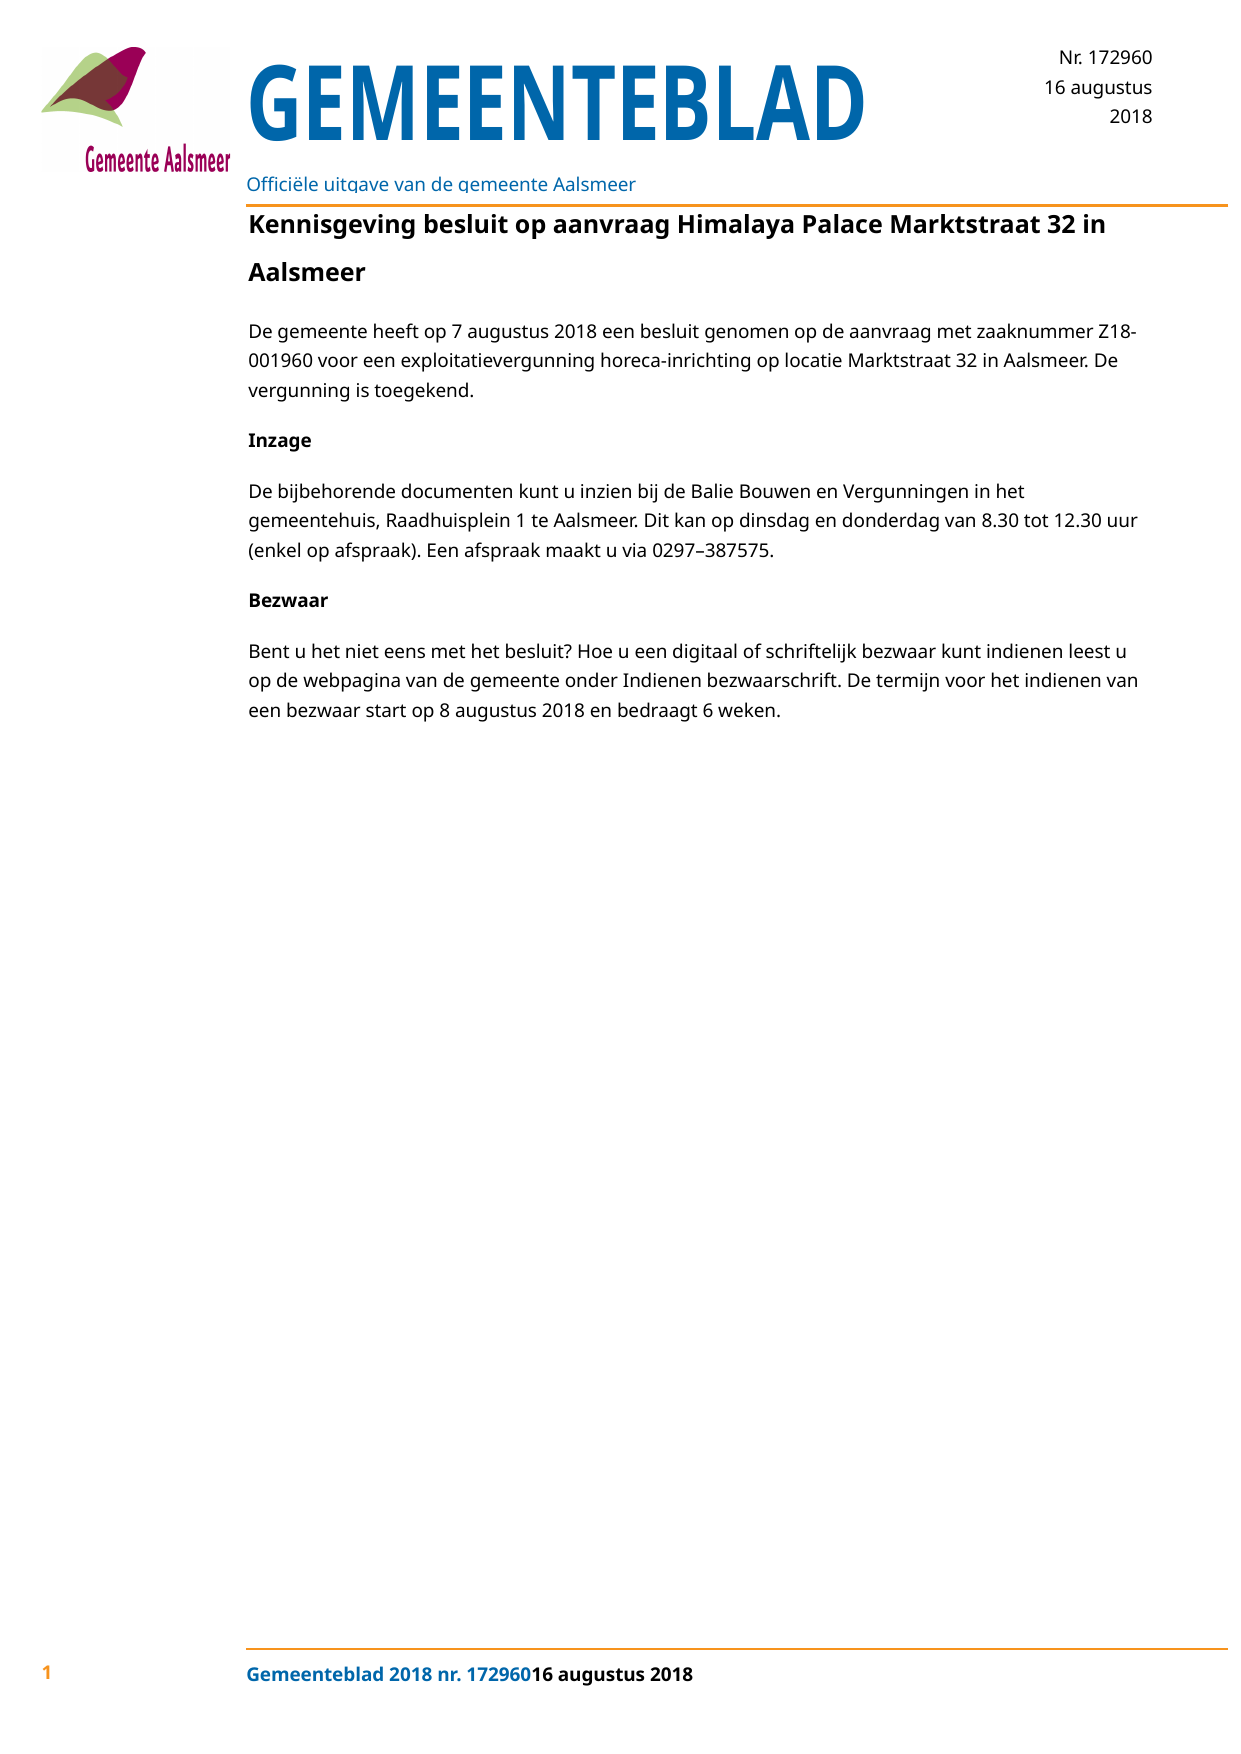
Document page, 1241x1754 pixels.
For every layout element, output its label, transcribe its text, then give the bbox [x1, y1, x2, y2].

text Bent u het niet eens met het besluit? Hoe u een digitaal of schriftelijk bezwaar kunt indienen leest u op de webpagina van de gemeente onder Indienen bezwaarschrift. De termijn voor het indienen van een bezwaar start op 8 augustus 2018 en bedraagt 6 weken. [248, 638, 1152, 723]
text Inzage [248, 427, 1152, 453]
picture [41, 47, 231, 172]
text Bezwaar [248, 587, 1152, 613]
text De gemeente heeft op 7 augustus 2018 een besluit genomen op de aanvraag met zaaknummer Z18-001960 voor een exploitatievergunning horeca-inrichting op locatie Marktstraat 32 in Aalsmeer. De vergunning is toegekend. [248, 318, 1152, 403]
text Kennisgeving besluit op aanvraag Himalaya Palace Marktstraat 32 in Aalsmeer [248, 207, 1152, 288]
text De bijbehorende documenten kunt u inzien bij de Balie Bouwen en Vergunningen in het gemeentehuis, Raadhuisplein 1 te Aalsmeer. Dit kan op dinsdag en donderdag van 8.30 tot 12.30 uur (enkel op afspraak). Een afspraak maakt u via 0297–387575. [248, 478, 1152, 563]
